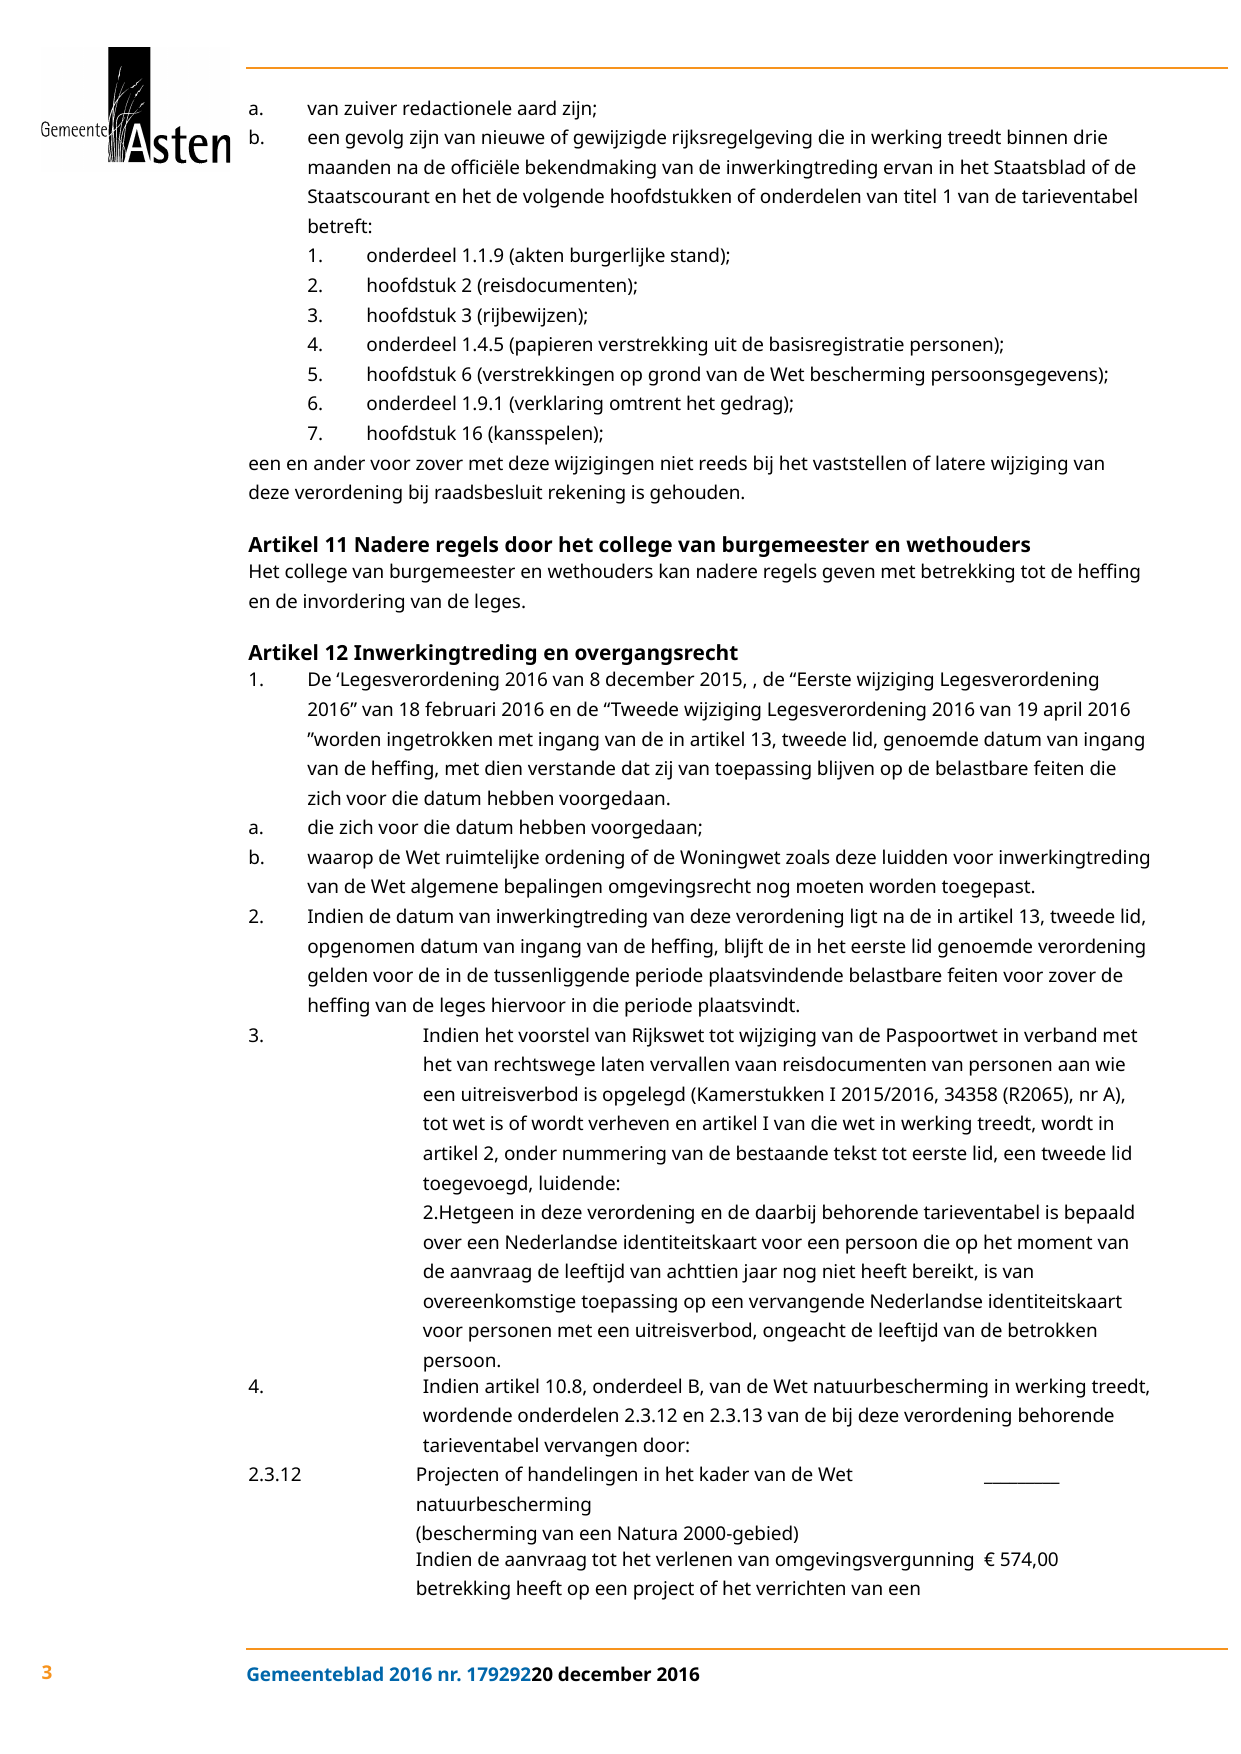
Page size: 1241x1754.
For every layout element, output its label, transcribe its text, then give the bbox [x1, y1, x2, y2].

list waarop de Wet ruimtelijke ordening of de Woningwet zoals deze luidden voor inwerkingtreding van de Wet algemene bepalingen omgevingsrecht nog moeten worden toegepast. [248, 844, 1152, 899]
table_header 2.3.12 [248, 1461, 416, 1546]
list van zuiver redactionele aard zijn; [248, 95, 1152, 121]
list hoofdstuk 3 (rijbewijzen); [307, 302, 1152, 328]
text een en ander voor zover met deze wijzigingen niet reeds bij het vaststellen of latere wijziging van deze verordening bij raadsbesluit rekening is gehouden. [248, 450, 1152, 505]
text Het college van burgemeester en wethouders kan nadere regels geven met betrekking tot de heffing en de invordering van de leges. [248, 558, 1152, 613]
list onderdeel 1.4.5 (papieren verstrekking uit de basisregistratie personen); [307, 331, 1152, 357]
table_header _________ [984, 1461, 1152, 1546]
list hoofdstuk 2 (reisdocumenten); [307, 272, 1152, 298]
table_header Projecten of handelingen in het kader van de Wet natuurbescherming (bescherming van een Natura 2000-gebied) [416, 1461, 984, 1546]
list hoofdstuk 6 (verstrekkingen op grond van de Wet bescherming persoonsgegevens); [307, 361, 1152, 387]
list hoofdstuk 16 (kansspelen); [307, 420, 1152, 446]
list Indien de datum van inwerkingtreding van deze verordening ligt na de in artikel 13, tweede lid, opgenomen datum van ingang van de heffing, blijft de in het eerste lid genoemde verordening gelden voor de in de tussenliggende periode plaatsvindende belastbare feiten voor zover de heffing van de leges hiervoor in die periode plaatsvindt. [248, 903, 1152, 1018]
table_cell [248, 1546, 416, 1601]
table_cell € 574,00 [984, 1546, 1152, 1601]
list een gevolg zijn van nieuwe of gewijzigde rijksregelgeving die in werking treedt binnen drie maanden na de officiële bekendmaking van de inwerkingtreding ervan in het Staatsblad of de Staatscourant en het de volgende hoofdstukken of onderdelen van titel 1 van de tarieventabel betreft: [248, 124, 1152, 239]
list onderdeel 1.1.9 (akten burgerlijke stand); [307, 243, 1152, 268]
list onderdeel 1.9.1 (verklaring omtrent het gedrag); [307, 391, 1152, 416]
table_header 3. [248, 1022, 423, 1373]
table_cell 4. [248, 1373, 423, 1458]
text Artikel 12 Inwerkingtreding en overgangsrecht [248, 638, 1152, 667]
list die zich voor die datum hebben voorgedaan; [248, 814, 1152, 840]
list De ‘Legesverordening 2016 van 8 december 2015, , de “Eerste wijziging Legesverordening 2016” van 18 februari 2016 en de “Tweede wijziging Legesverordening 2016 van 19 april 2016 ”worden ingetrokken met ingang van de in artikel 13, tweede lid, genoemde datum van ingang van de heffing, met dien verstande dat zij van toepassing blijven op de belastbare feiten die zich voor die datum hebben voorgedaan. [248, 667, 1152, 811]
text Artikel 11 Nadere regels door het college van burgemeester en wethouders [248, 530, 1152, 558]
table_cell Indien artikel 10.8, onderdeel B, van de Wet natuurbescherming in werking treedt, wordende onderdelen 2.3.12 en 2.3.13 van de bij deze verordening behorende tarieventabel vervangen door: [423, 1373, 1152, 1458]
table_cell Indien de aanvraag tot het verlenen van omgevingsvergunning betrekking heeft op een project of het verrichten van een [416, 1546, 984, 1601]
picture [41, 47, 231, 172]
table_header Indien het voorstel van Rijkswet tot wijziging van de Paspoortwet in verband met het van rechtswege laten vervallen vaan reisdocumenten van personen aan wie een uitreisverbod is opgelegd (Kamerstukken I 2015/2016, 34358 (R2065), nr A), tot wet is of wordt verheven en artikel I van die wet in werking treedt, wordt in artikel 2, onder nummering van de bestaande tekst tot eerste lid, een tweede lid toegevoegd, luidende: 2.Hetgeen in deze verordening en de daarbij behorende tarieventabel is bepaald over een Nederlandse identiteitskaart voor een persoon die op het moment van de aanvraag de leeftijd van achttien jaar nog niet heeft bereikt, is van overeenkomstige toepassing op een vervangende Nederlandse identiteitskaart voor personen met een uitreisverbod, ongeacht de leeftijd van de betrokken persoon. [423, 1022, 1152, 1373]
